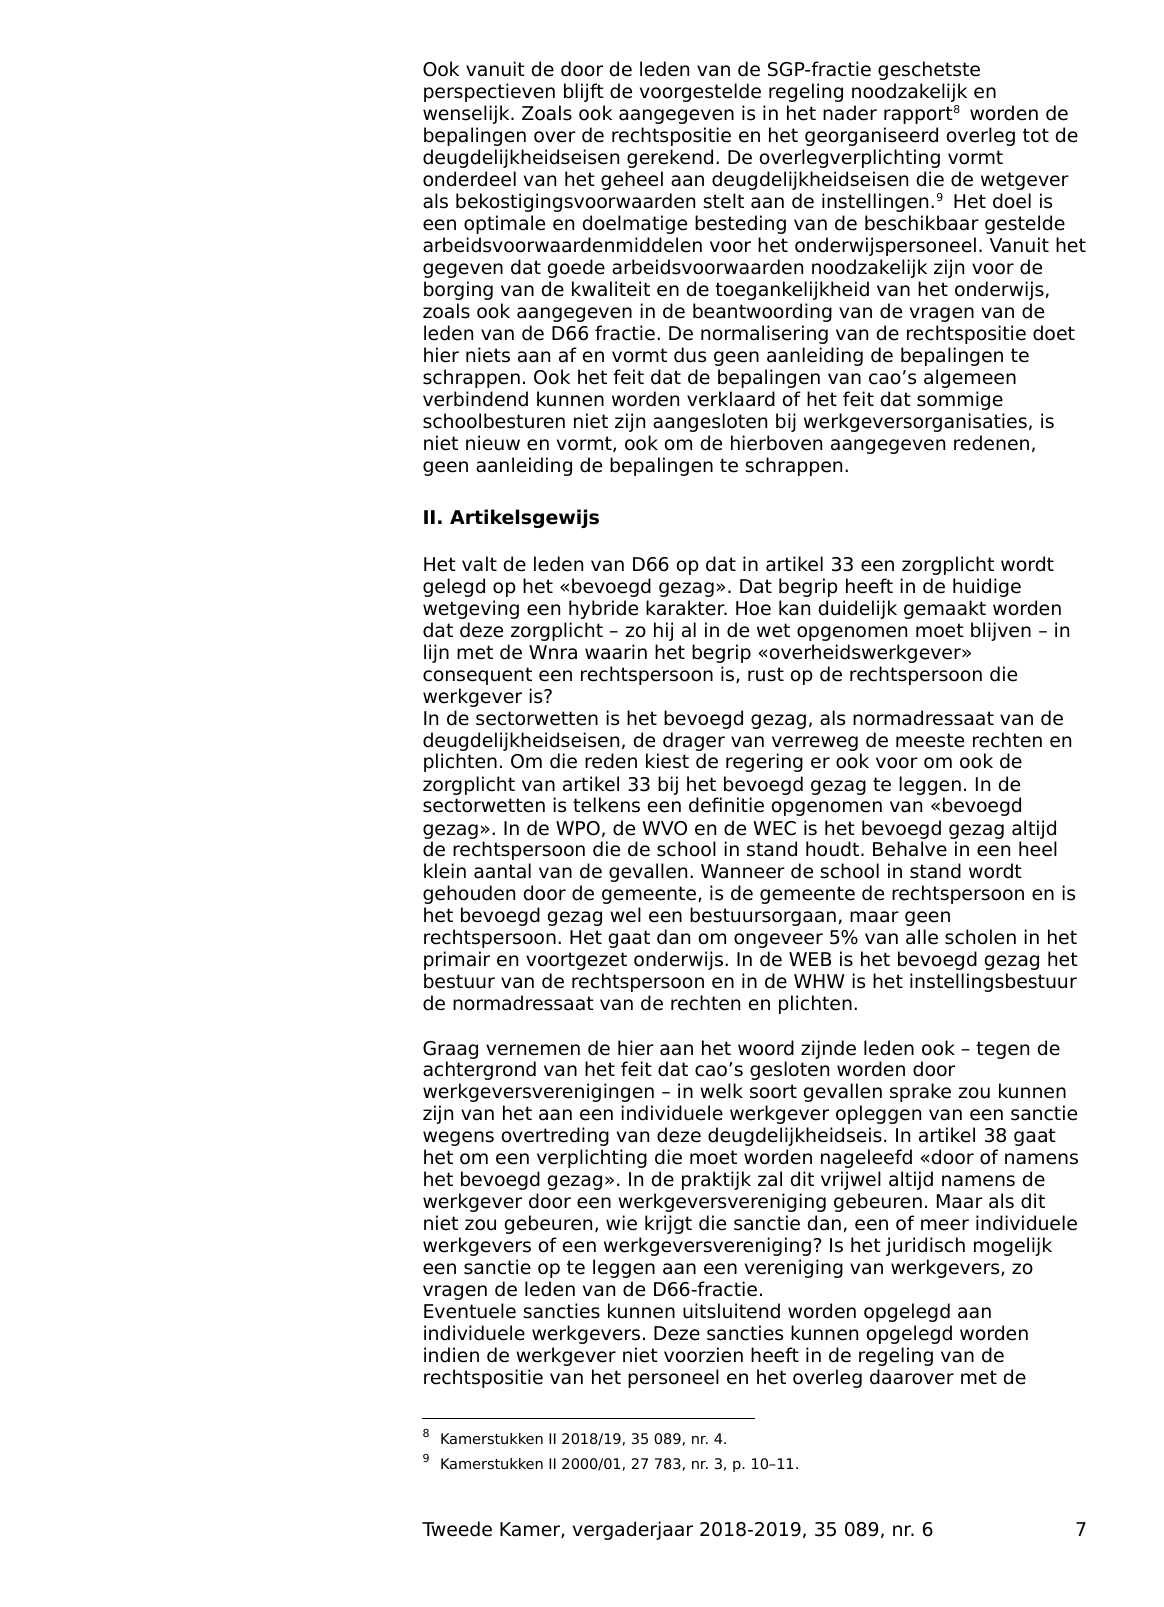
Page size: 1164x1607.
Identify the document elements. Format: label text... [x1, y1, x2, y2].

text Eventuele sancties kunnen uitsluitend worden opgelegd aan individuele werkgevers. Deze sancties kunnen opgelegd worden indien de werkgever niet voorzien heeft in de regeling van de rechtspositie van het personeel en het overleg daarover met de [422, 1301, 1087, 1389]
text Kamerstukken II 2000/01, 27 783, nr. 3, p. 10–11. [422, 1452, 1087, 1474]
text In de sectorwetten is het bevoegd gezag, als normadressaat van de deugdelijkheidseisen, de drager van verreweg de meeste rechten en plichten. Om die reden kiest de regering er ook voor om ook de zorgplicht van artikel 33 bij het bevoegd gezag te leggen. In de sectorwetten is telkens een definitie opgenomen van «bevoegd gezag». In de WPO, de WVO en de WEC is het bevoegd gezag altijd de rechtspersoon die de school in stand houdt. Behalve in een heel klein aantal van de gevallen. Wanneer de school in stand wordt gehouden door de gemeente, is de gemeente de rechtspersoon en is het bevoegd gezag wel een bestuursorgaan, maar geen rechtspersoon. Het gaat dan om ongeveer 5% van alle scholen in het primair en voortgezet onderwijs. In de WEB is het bevoegd gezag het bestuur van de rechtspersoon en in de WHW is het instellingsbestuur de normadressaat van de rechten en plichten. [422, 707, 1087, 1015]
text Het valt de leden van D66 op dat in artikel 33 een zorgplicht wordt gelegd op het «bevoegd gezag». Dat begrip heeft in de huidige wetgeving een hybride karakter. Hoe kan duidelijk gemaakt worden dat deze zorgplicht – zo hij al in de wet opgenomen moet blijven – in lijn met de Wnra waarin het begrip «overheidswerkgever» consequent een rechtspersoon is, rust op de rechtspersoon die werkgever is? [422, 554, 1087, 707]
text Ook vanuit de door de leden van de SGP-fractie geschetste perspectieven blijft de voorgestelde regeling noodzakelijk en wenselijk. Zoals ook aangegeven is in het nader rapport worden de bepalingen over de rechtspositie en het georganiseerd overleg tot de deugdelijkheidseisen gerekend. De overlegverplichting vormt onderdeel van het geheel aan deugdelijkheidseisen die de wetgever als bekostigingsvoorwaarden stelt aan de instellingen. Het doel is een optimale en doelmatige besteding van de beschikbaar gestelde arbeidsvoorwaardenmiddelen voor het onderwijspersoneel. Vanuit het gegeven dat goede arbeidsvoorwaarden noodzakelijk zijn voor de borging van de kwaliteit en de toegankelijkheid van het onderwijs, zoals ook aangegeven in de beantwoording van de vragen van de leden van de D66 fractie. De normalisering van de rechtspositie doet hier niets aan af en vormt dus geen aanleiding de bepalingen te schrappen. Ook het feit dat de bepalingen van cao’s algemeen verbindend kunnen worden verklaard of het feit dat sommige schoolbesturen niet zijn aangesloten bij werkgeversorganisaties, is niet nieuw en vormt, ook om de hierboven aangegeven redenen, geen aanleiding de bepalingen te schrappen. [422, 59, 1087, 477]
text Graag vernemen de hier aan het woord zijnde leden ook – tegen de achtergrond van het feit dat cao’s gesloten worden door werkgeversverenigingen – in welk soort gevallen sprake zou kunnen zijn van het aan een individuele werkgever opleggen van een sanctie wegens overtreding van deze deugdelijkheidseis. In artikel 38 gaat het om een verplichting die moet worden nageleefd «door of namens het bevoegd gezag». In de praktijk zal dit vrijwel altijd namens de werkgever door een werkgeversvereniging gebeuren. Maar als dit niet zou gebeuren, wie krijgt die sanctie dan, een of meer individuele werkgevers of een werkgeversvereniging? Is het juridisch mogelijk een sanctie op te leggen aan een vereniging van werkgevers, zo vragen de leden van de D66-fractie. [422, 1037, 1087, 1301]
text Kamerstukken II 2018/19, 35 089, nr. 4. [422, 1427, 1087, 1449]
subtitle II. Artikelsgewijs [422, 507, 1087, 529]
